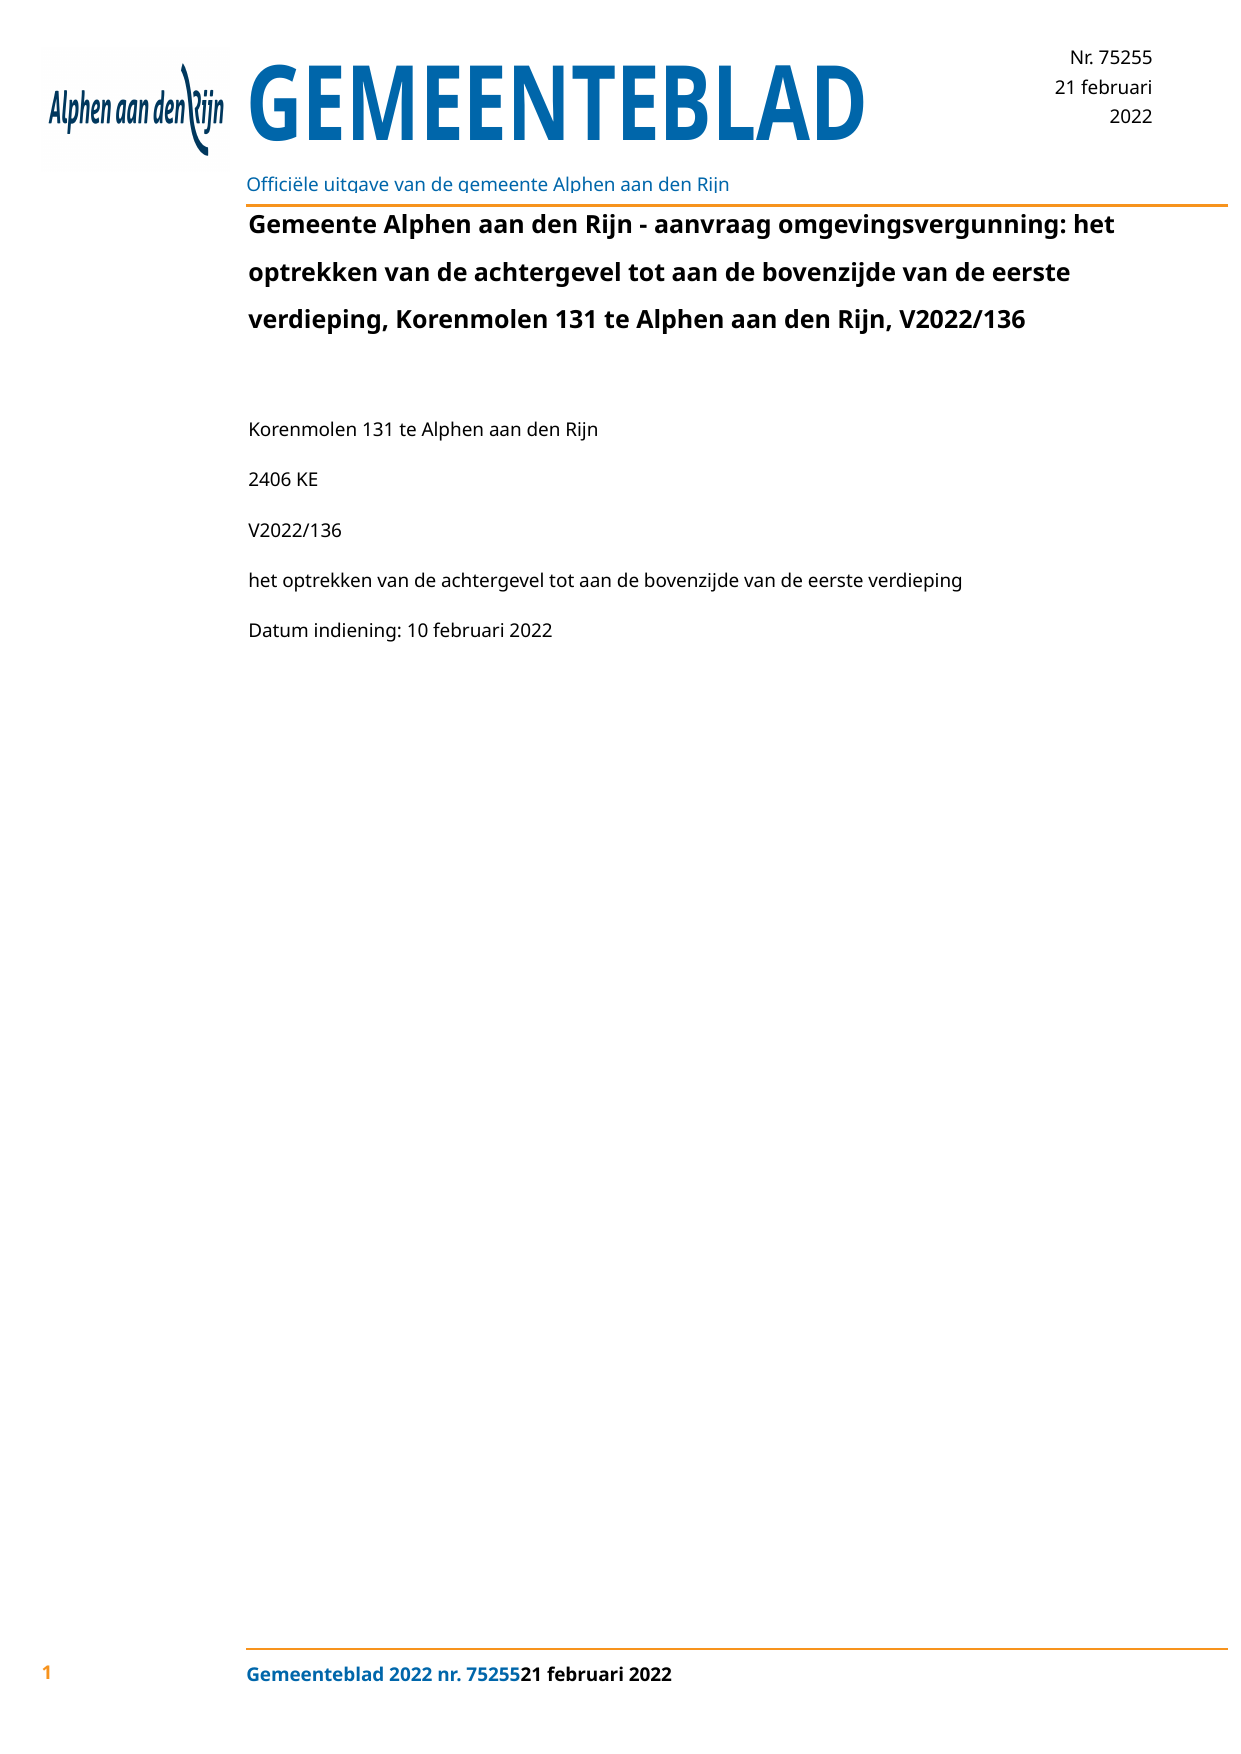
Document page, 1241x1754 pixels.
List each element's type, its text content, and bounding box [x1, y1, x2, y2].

text Datum indiening: 10 februari 2022 [248, 618, 1152, 643]
text Gemeente Alphen aan den Rijn - aanvraag omgevingsvergunning: het optrekken van de achtergevel tot aan de bovenzijde van de eerste verdieping, Korenmolen 131 te Alphen aan den Rijn, V2022/136 [248, 207, 1152, 336]
text Korenmolen 131 te Alphen aan den Rijn [248, 416, 1152, 442]
picture [41, 47, 231, 172]
text 2406 KE [248, 466, 1152, 492]
text het optrekken van de achtergevel tot aan de bovenzijde van de eerste verdieping [248, 567, 1152, 593]
text V2022/136 [248, 517, 1152, 542]
